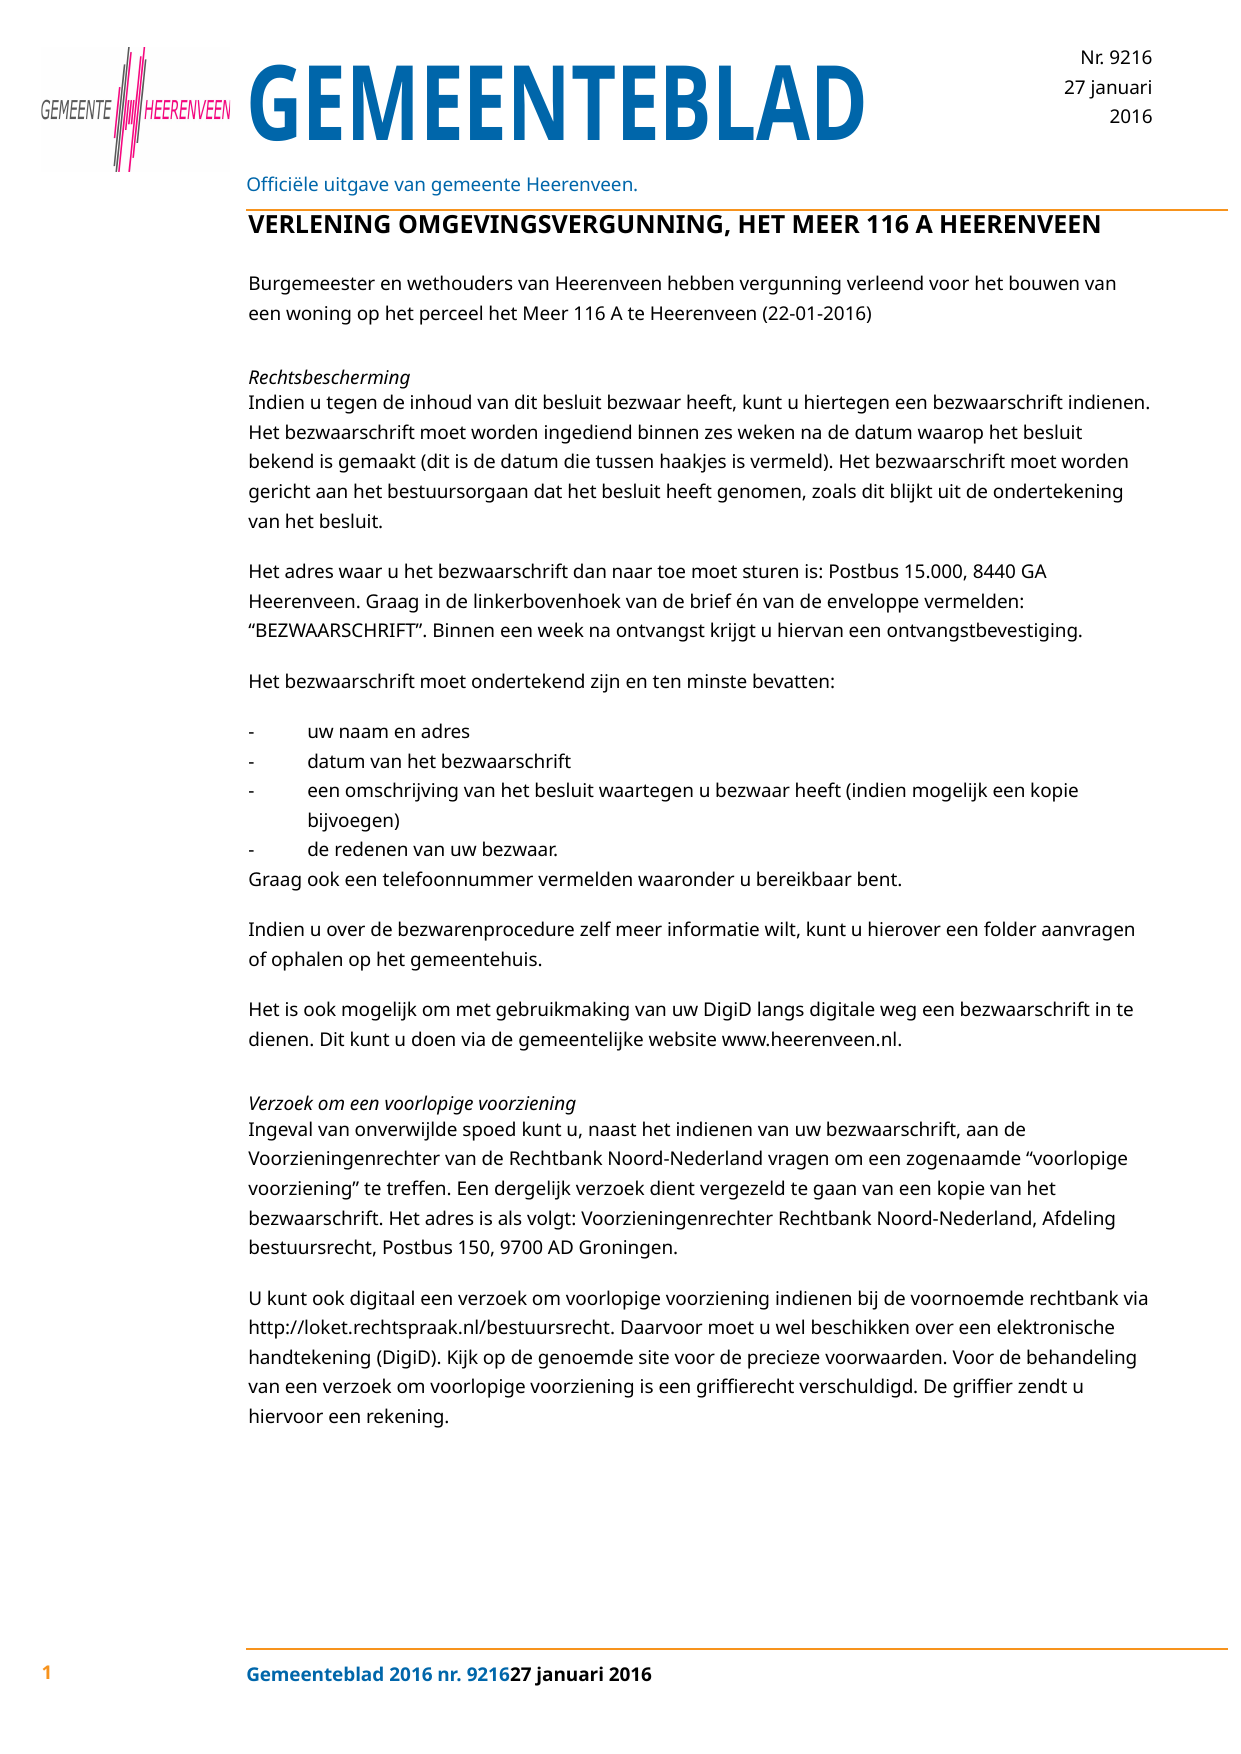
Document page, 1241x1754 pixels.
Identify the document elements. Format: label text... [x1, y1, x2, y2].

text Rechtsbescherming [248, 364, 1152, 389]
list een omschrijving van het besluit waartegen u bezwaar heeft (indien mogelijk een kopie bijvoegen) [248, 777, 1152, 833]
list de redenen van uw bezwaar. [248, 837, 1152, 862]
picture [41, 47, 231, 172]
text Indien u over de bezwarenprocedure zelf meer informatie wilt, kunt u hierover een folder aanvragen of ophalen op het gemeentehuis. [248, 917, 1152, 972]
text Het adres waar u het bezwaarschrift dan naar toe moet sturen is: Postbus 15.000, 8440 GA Heerenveen. Graag in de linkerbovenhoek van de brief én van de enveloppe vermelden: “BEZWAARSCHRIFT”. Binnen een week na ontvangst krijgt u hiervan een ontvangstbevestiging. [248, 558, 1152, 643]
text Graag ook een telefoonnummer vermelden waaronder u bereikbaar bent. [248, 866, 1152, 892]
text Het is ook mogelijk om met gebruikmaking van uw DigiD langs digitale weg een bezwaarschrift in te dienen. Dit kunt u doen via de gemeentelijke website www.heerenveen.nl. [248, 997, 1152, 1052]
text Het bezwaarschrift moet ondertekend zijn en ten minste bevatten: [248, 668, 1152, 694]
text Burgemeester en wethouders van Heerenveen hebben vergunning verleend voor het bouwen van een woning op het perceel het Meer 116 A te Heerenveen (22-01-2016) [248, 270, 1152, 326]
text U kunt ook digitaal een verzoek om voorlopige voorziening indienen bij de voornoemde rechtbank via http://loket.rechtspraak.nl/bestuursrecht. Daarvoor moet u wel beschikken over een elektronische handtekening (DigiD). Kijk op de genoemde site voor de precieze voorwaarden. Voor de behandeling van een verzoek om voorlopige voorziening is een griffierecht verschuldigd. De griffier zendt u hiervoor een rekening. [248, 1285, 1152, 1429]
text Ingeval van onverwijlde spoed kunt u, naast het indienen van uw bezwaarschrift, aan de Voorzieningenrechter van de Rechtbank Noord-Nederland vragen om een zogenaamde “voorlopige voorziening” te treffen. Een dergelijk verzoek dient vergezeld te gaan van een kopie van het bezwaarschrift. Het adres is als volgt: Voorzieningenrechter Rechtbank Noord-Nederland, Afdeling bestuursrecht, Postbus 150, 9700 AD Groningen. [248, 1116, 1152, 1260]
text VERLENING OMGEVINGSVERGUNNING, HET MEER 116 A HEERENVEEN [248, 211, 1152, 241]
list uw naam en adres [248, 718, 1152, 744]
text Verzoek om een voorlopige voorziening [248, 1090, 1152, 1116]
text Indien u tegen de inhoud van dit besluit bezwaar heeft, kunt u hiertegen een bezwaarschrift indienen. Het bezwaarschrift moet worden ingediend binnen zes weken na de datum waarop het besluit bekend is gemaakt (dit is de datum die tussen haakjes is vermeld). Het bezwaarschrift moet worden gericht aan het bestuursorgaan dat het besluit heeft genomen, zoals dit blijkt uit de ondertekening van het besluit. [248, 389, 1152, 534]
list datum van het bezwaarschrift [248, 748, 1152, 774]
